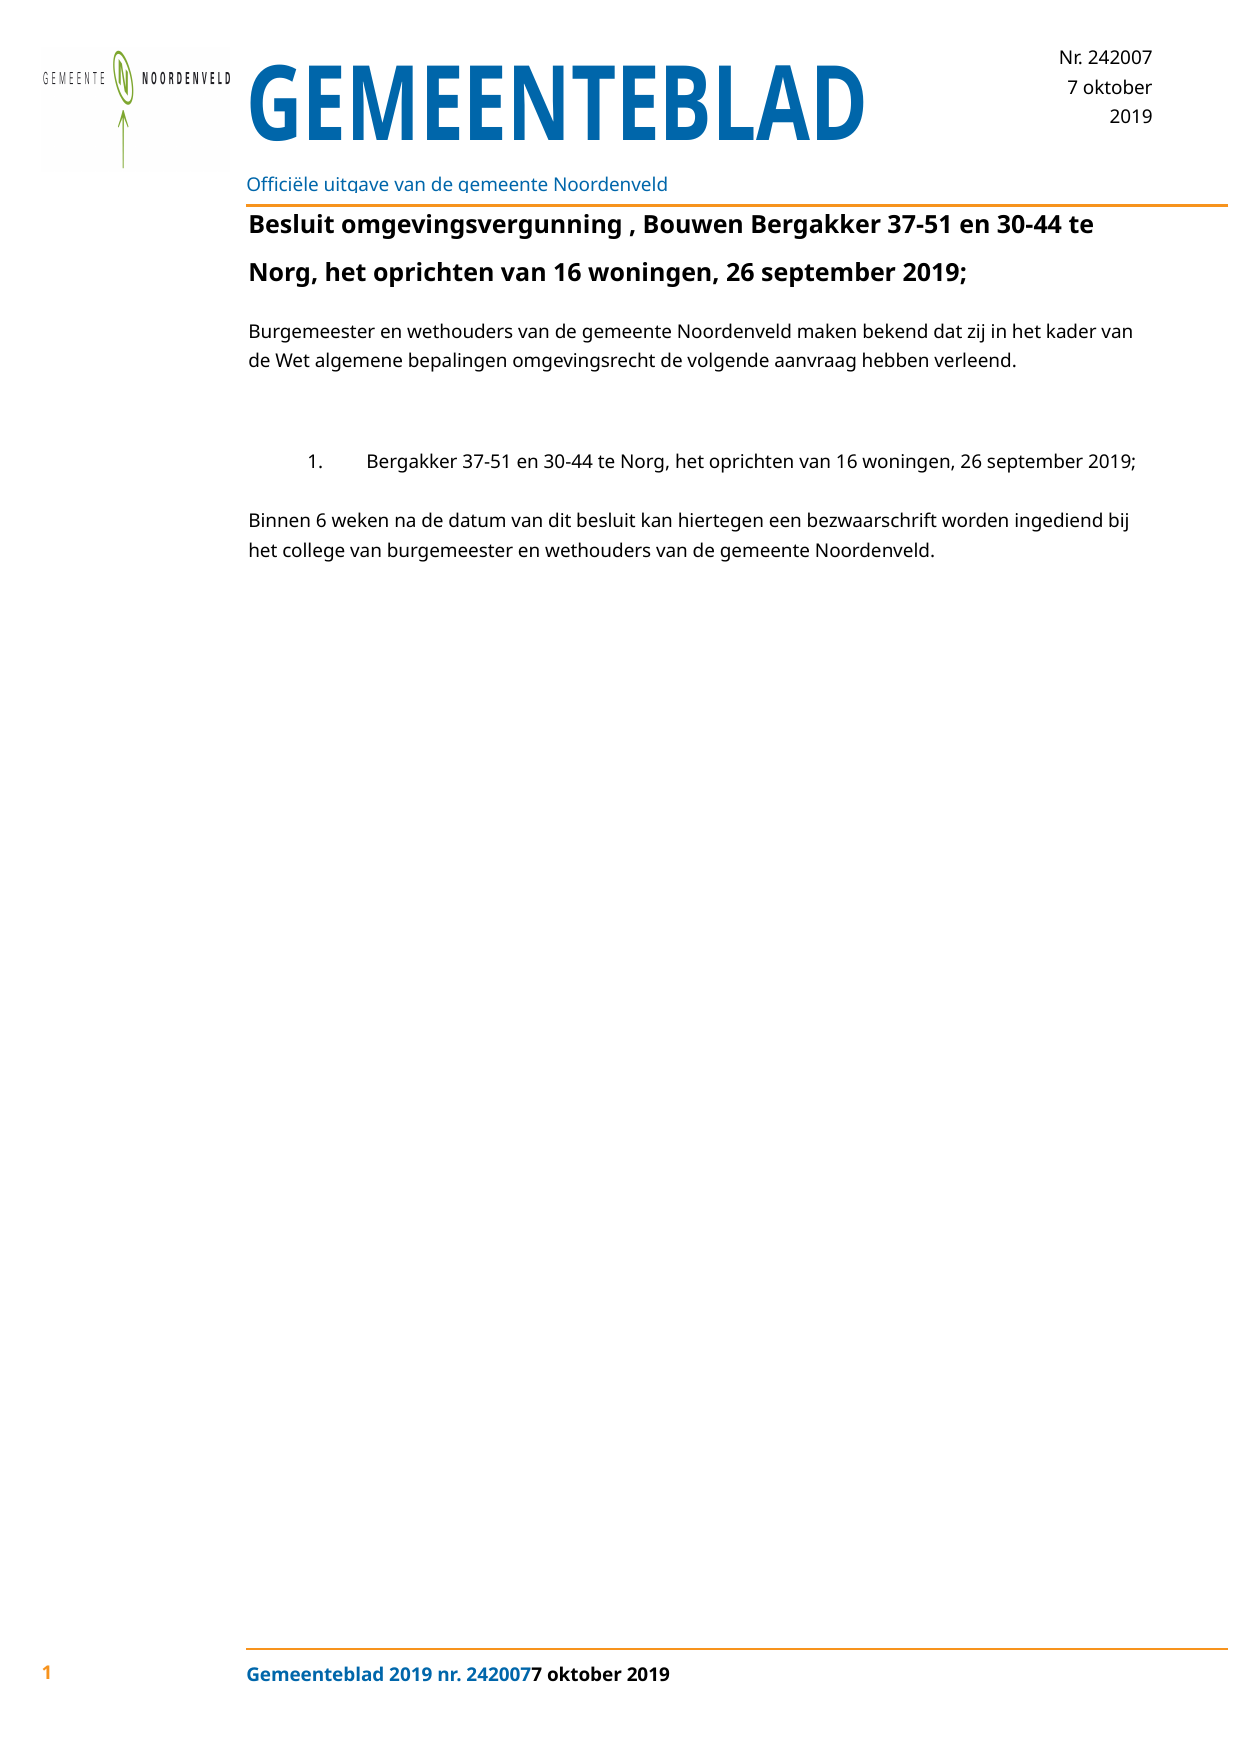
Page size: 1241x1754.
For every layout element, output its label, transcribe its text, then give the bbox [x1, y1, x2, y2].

picture [41, 47, 231, 172]
text Binnen 6 weken na de datum van dit besluit kan hiertegen een bezwaarschrift worden ingediend bij het college van burgemeester en wethouders van de gemeente Noordenveld. [248, 507, 1152, 563]
text Besluit omgevingsvergunning , Bouwen Bergakker 37-51 en 30-44 te Norg, het oprichten van 16 woningen, 26 september 2019; [248, 207, 1152, 288]
list Bergakker 37-51 en 30-44 te Norg, het oprichten van 16 woningen, 26 september 2019; [307, 448, 1152, 474]
text Burgemeester en wethouders van de gemeente Noordenveld maken bekend dat zij in het kader van de Wet algemene bepalingen omgevingsrecht de volgende aanvraag hebben verleend. [248, 318, 1152, 373]
